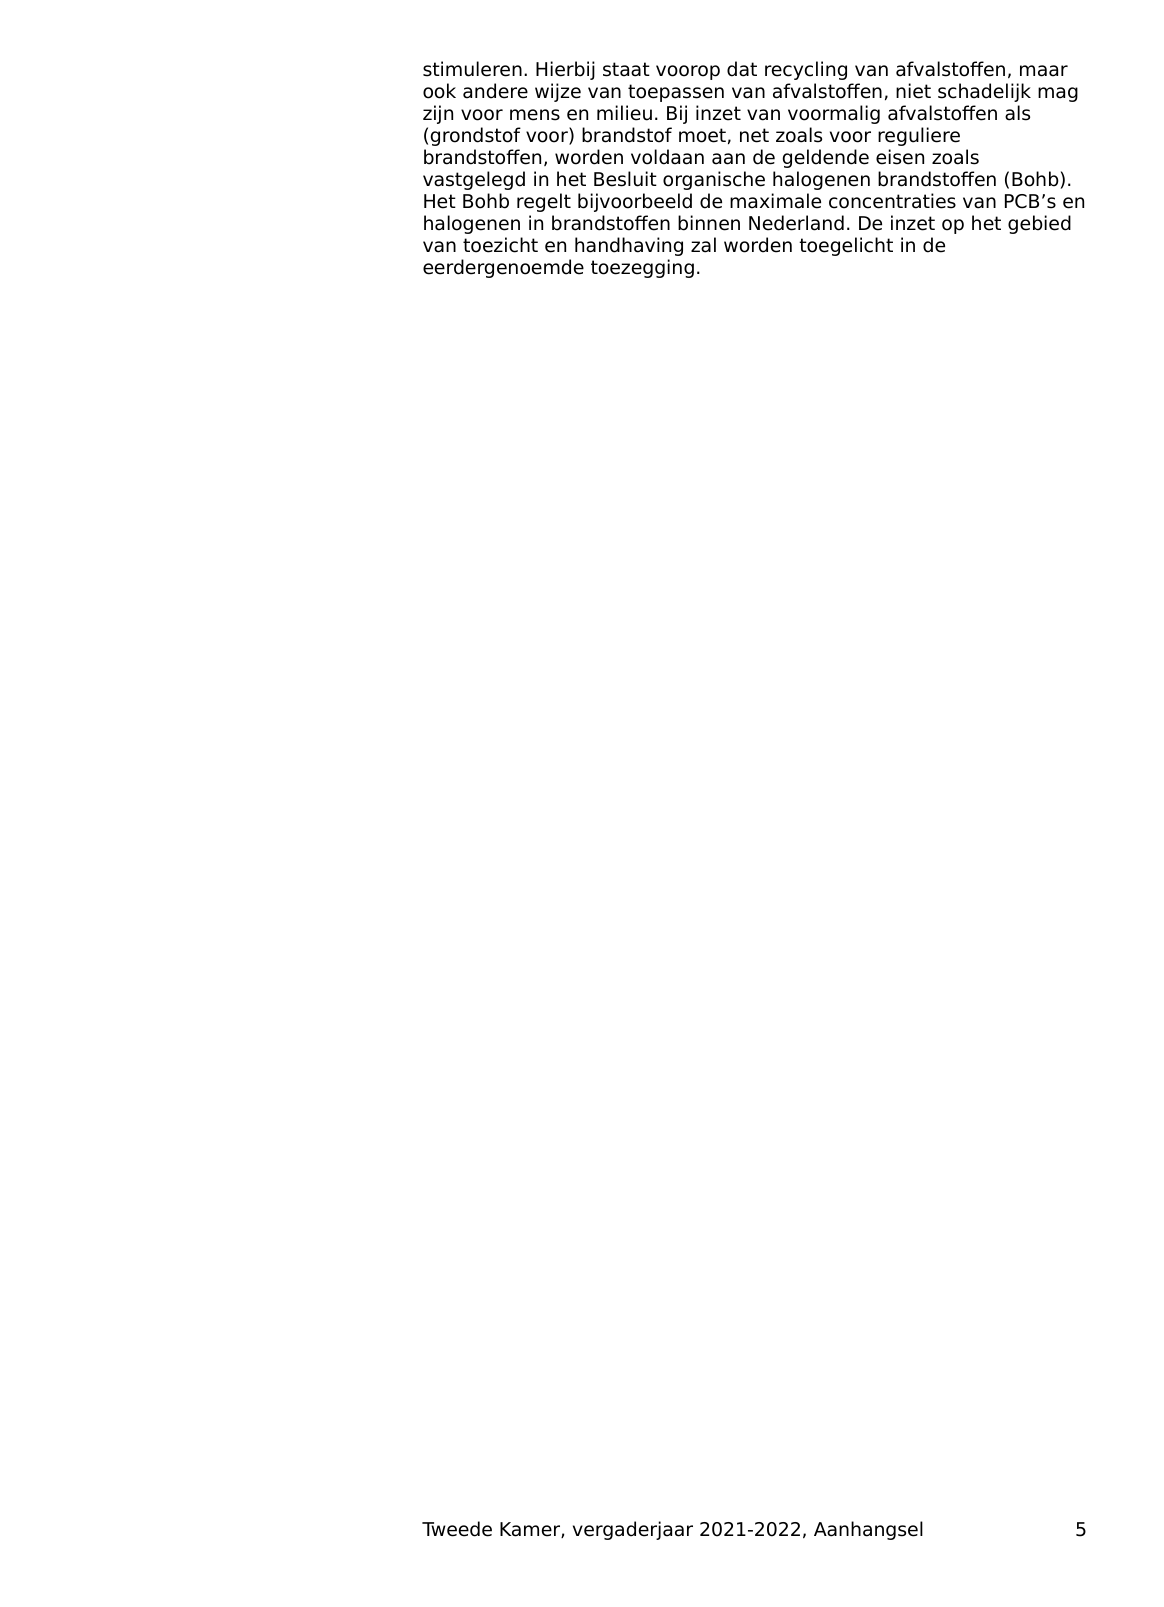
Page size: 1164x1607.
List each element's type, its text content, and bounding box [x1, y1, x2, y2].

text stimuleren. Hierbij staat voorop dat recycling van afvalstoffen, maar ook andere wijze van toepassen van afvalstoffen, niet schadelijk mag zijn voor mens en milieu. Bij inzet van voormalig afvalstoffen als (grondstof voor) brandstof moet, net zoals voor reguliere brandstoffen, worden voldaan aan de geldende eisen zoals vastgelegd in het Besluit organische halogenen brandstoffen (Bohb). Het Bohb regelt bijvoorbeeld de maximale concentraties van PCB’s en halogenen in brandstoffen binnen Nederland. De inzet op het gebied van toezicht en handhaving zal worden toegelicht in de eerdergenoemde toezegging. [422, 59, 1087, 279]
